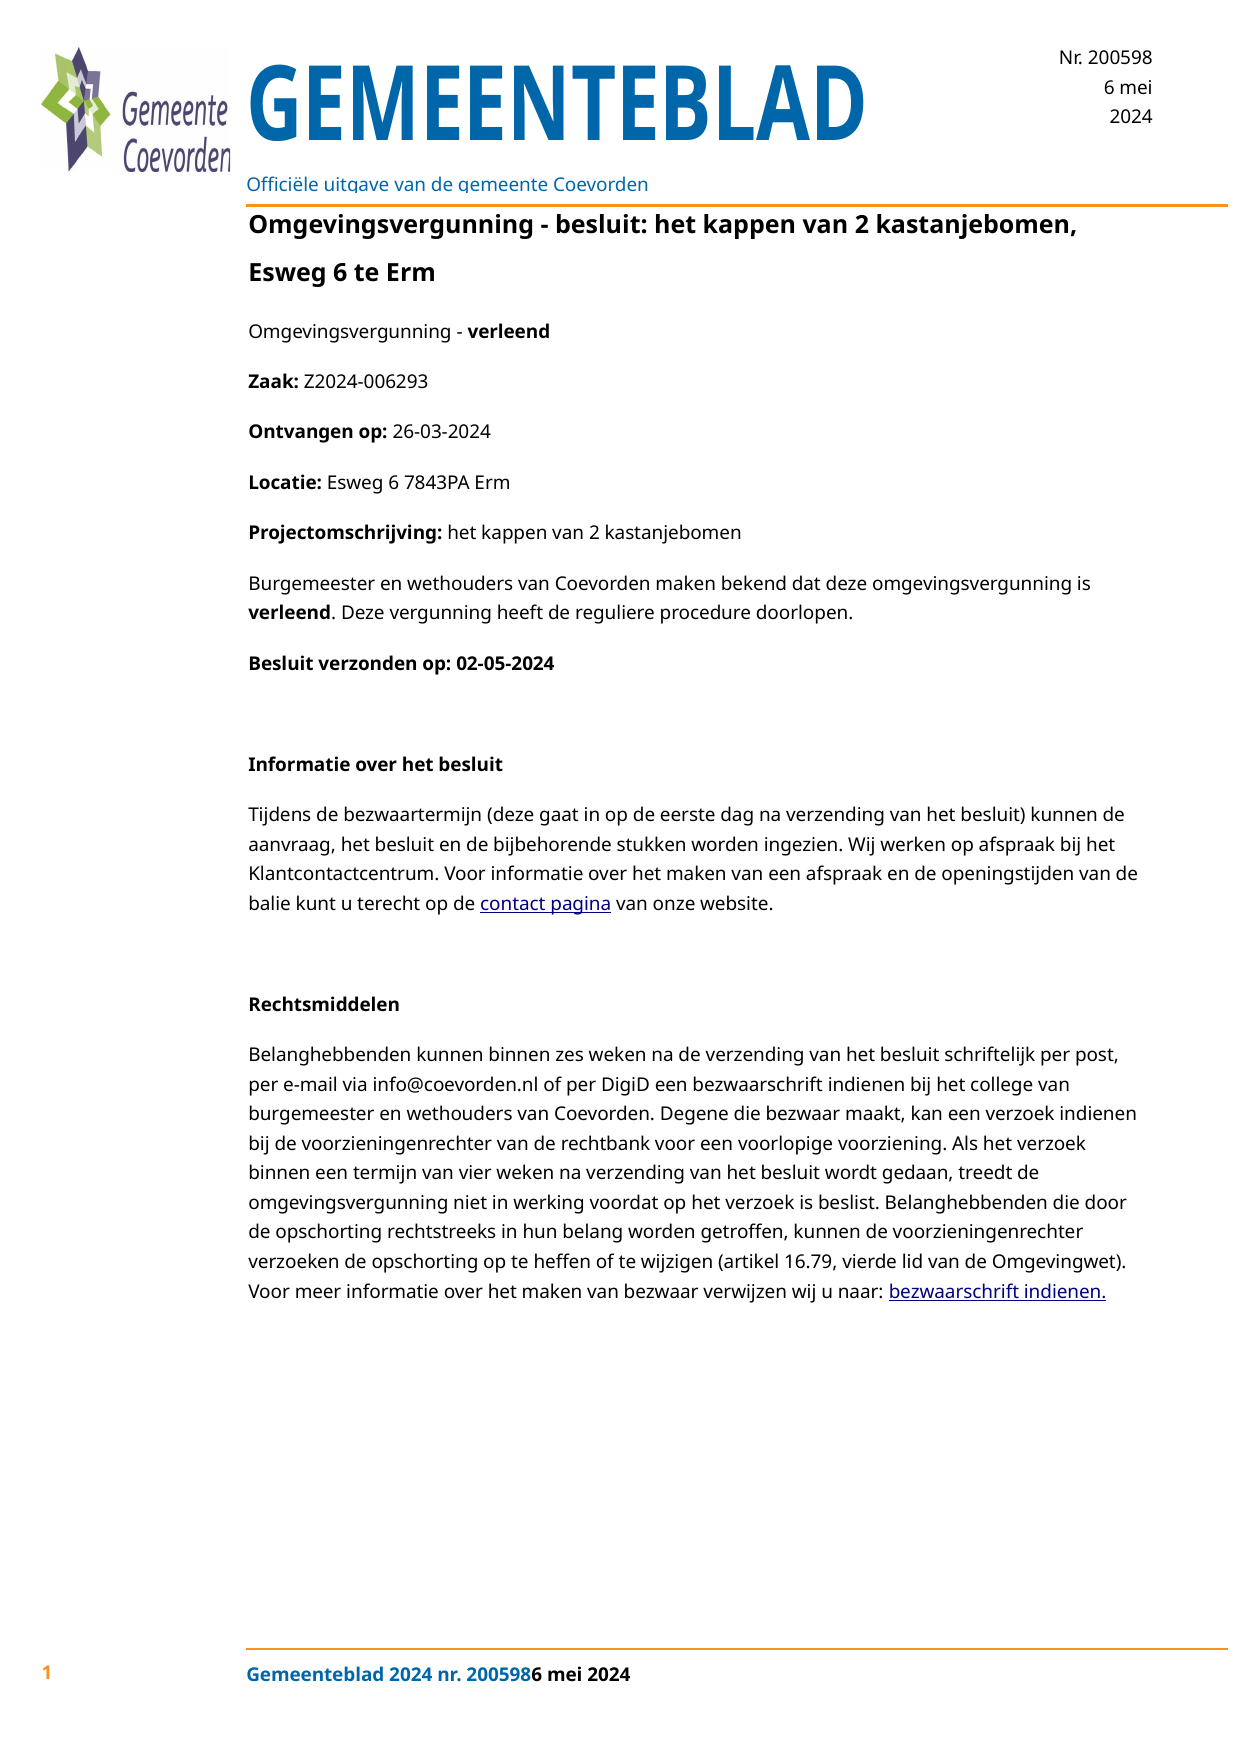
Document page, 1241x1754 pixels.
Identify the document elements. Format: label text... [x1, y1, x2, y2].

text Zaak: Z2024-006293 [248, 368, 1152, 394]
text Omgevingsvergunning - verleend [248, 318, 1152, 344]
text Locatie: Esweg 6 7843PA Erm [248, 469, 1152, 495]
text Belanghebbenden kunnen binnen zes weken na de verzending van het besluit schriftelijk per post, per e-mail via info@coevorden.nl of per DigiD een bezwaarschrift indienen bij het college van burgemeester en wethouders van Coevorden. Degene die bezwaar maakt, kan een verzoek indienen bij de voorzieningenrechter van de rechtbank voor een voorlopige voorziening. Als het verzoek binnen een termijn van vier weken na verzending van het besluit wordt gedaan, treedt de omgevingsvergunning niet in werking voordat op het verzoek is beslist. Belanghebbenden die door de opschorting rechtstreeks in hun belang worden getroffen, kunnen de voorzieningenrechter verzoeken de opschorting op te heffen of te wijzigen (artikel 16.79, vierde lid van de Omgevingwet). Voor meer informatie over het maken van bezwaar verwijzen wij u naar: bezwaarschrift indienen. [248, 1041, 1152, 1304]
text Omgevingsvergunning - besluit: het kappen van 2 kastanjebomen, Esweg 6 te Erm [248, 207, 1152, 288]
text Informatie over het besluit [248, 751, 1152, 777]
text Besluit verzonden op: 02-05-2024 [248, 650, 1152, 676]
picture [41, 47, 231, 172]
text Burgemeester en wethouders van Coevorden maken bekend dat deze omgevingsvergunning is verleend. Deze vergunning heeft de reguliere procedure doorlopen. [248, 570, 1152, 625]
text Rechtsmiddelen [248, 991, 1152, 1017]
text Tijdens de bezwaartermijn (deze gaat in op de eerste dag na verzending van het besluit) kunnen de aanvraag, het besluit en de bijbehorende stukken worden ingezien. Wij werken op afspraak bij het Klantcontactcentrum. Voor informatie over het maken van een afspraak en de openingstijden van de balie kunt u terecht op de contact pagina van onze website. [248, 801, 1152, 916]
text Ontvangen op: 26-03-2024 [248, 419, 1152, 444]
text Projectomschrijving: het kappen van 2 kastanjebomen [248, 519, 1152, 545]
